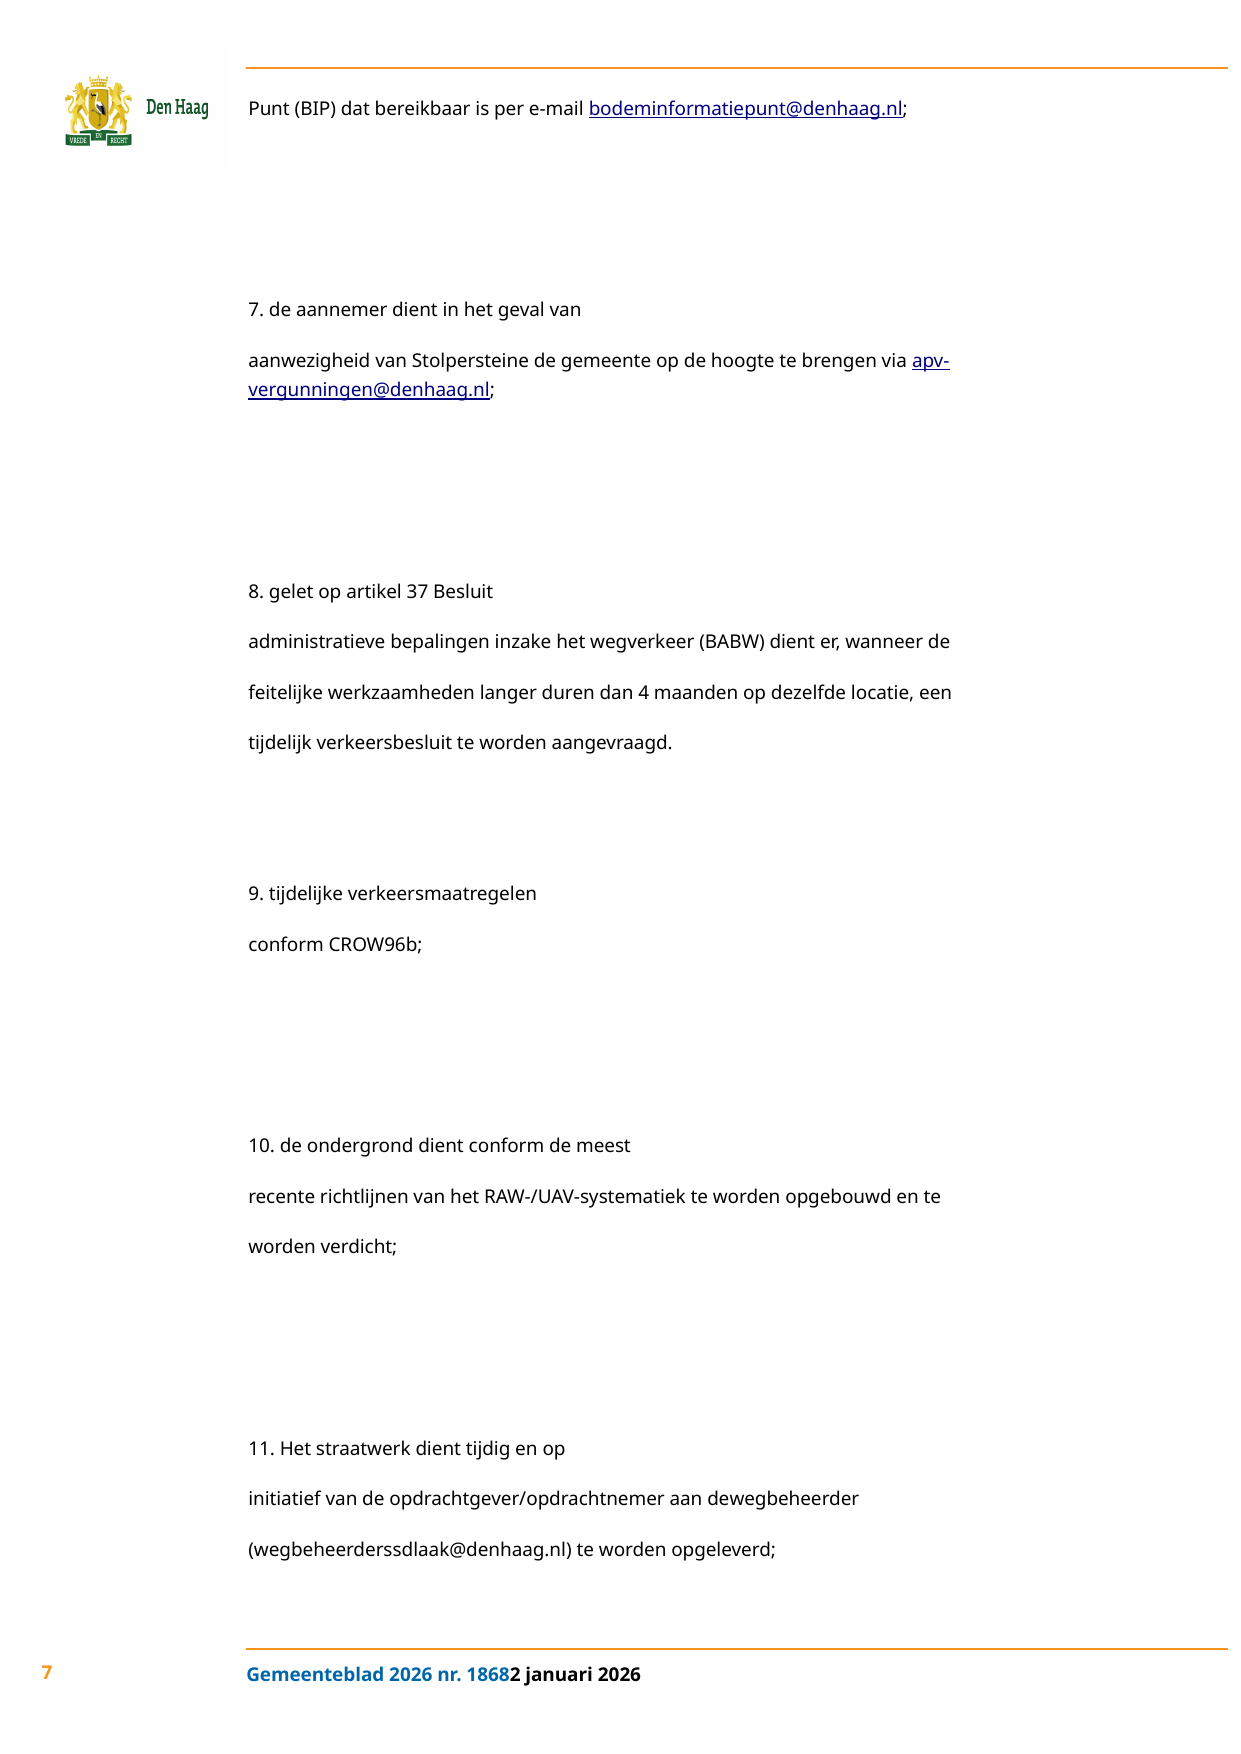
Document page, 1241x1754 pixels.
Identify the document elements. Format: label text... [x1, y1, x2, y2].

text 8. gelet op artikel 37 Besluit [248, 578, 1152, 604]
text conform CROW96b; [248, 931, 1152, 957]
text initiatief van de opdrachtgever/opdrachtnemer aan dewegbeheerder [248, 1486, 1152, 1511]
text tijdelijk verkeersbesluit te worden aangevraagd. [248, 729, 1152, 755]
text (wegbeheerderssdlaak@denhaag.nl) te worden opgeleverd; [248, 1536, 1152, 1562]
text recente richtlijnen van het RAW-/UAV-systematiek te worden opgebouwd en te [248, 1183, 1152, 1209]
text 10. de ondergrond dient conform de meest [248, 1133, 1152, 1158]
text administratieve bepalingen inzake het wegverkeer (BABW) dient er, wanneer de [248, 628, 1152, 654]
text 9. tijdelijke verkeersmaatregelen [248, 881, 1152, 906]
text feitelijke werkzaamheden langer duren dan 4 maanden op dezelfde locatie, een [248, 679, 1152, 705]
text aanwezigheid van Stolpersteine de gemeente op de hoogte te brengen via apv-vergunningen@denhaag.nl; [248, 347, 1152, 402]
text 11. Het straatwerk dient tijdig en op [248, 1435, 1152, 1461]
text Punt (BIP) dat bereikbaar is per e-mail bodeminformatiepunt@denhaag.nl; [248, 95, 1152, 121]
picture [41, 47, 231, 172]
text worden verdicht; [248, 1233, 1152, 1259]
text 7. de aannemer dient in het geval van [248, 296, 1152, 322]
